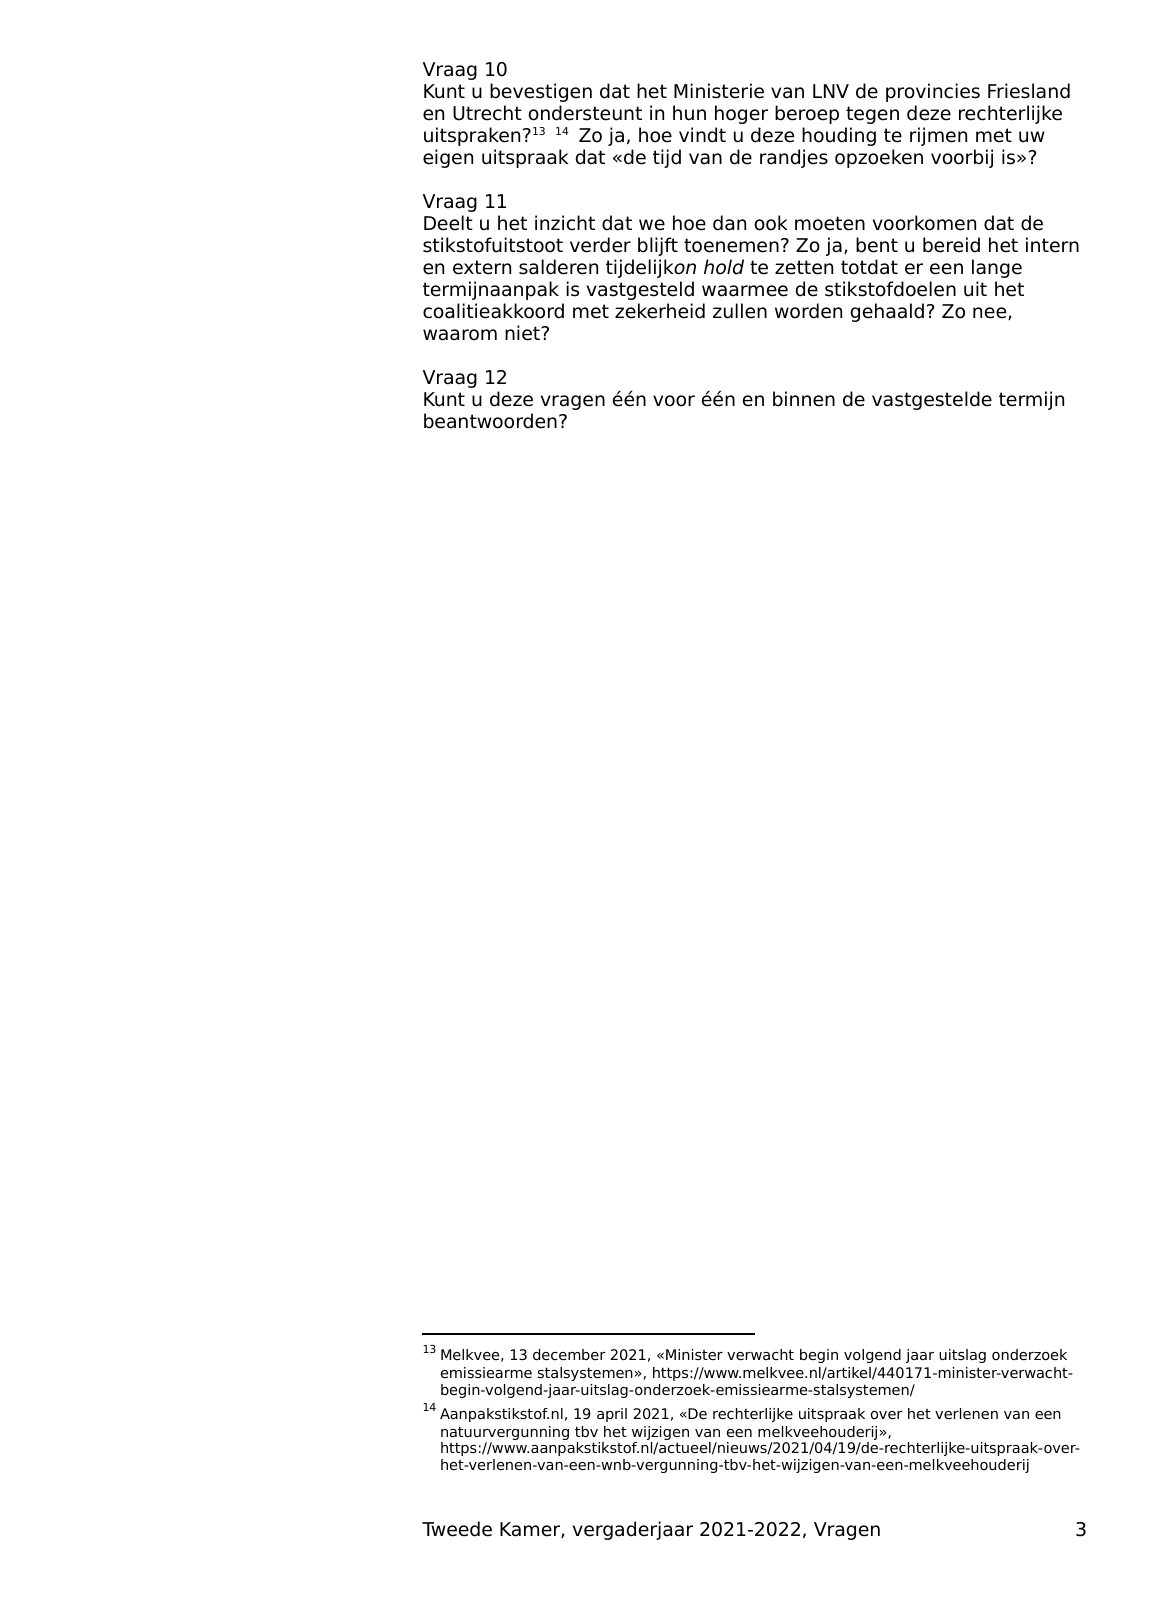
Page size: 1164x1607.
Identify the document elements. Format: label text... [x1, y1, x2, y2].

text Melkvee, 13 december 2021, «Minister verwacht begin volgend jaar uitslag onderzoek emissiearme stalsystemen», https://www.melkvee.nl/artikel/440171-minister-verwacht-begin-volgend-jaar-uitslag-onderzoek-emissiearme-stalsystemen/ [422, 1343, 1087, 1399]
text Vraag 10 [422, 59, 1087, 81]
text Vraag 12 [422, 367, 1087, 389]
text Vraag 11 [422, 191, 1087, 213]
text Kunt u deze vragen één voor één en binnen de vastgestelde termijn beantwoorden? [422, 389, 1087, 433]
text Deelt u het inzicht dat we hoe dan ook moeten voorkomen dat de stikstofuitstoot verder blijft toenemen? Zo ja, bent u bereid het intern en extern salderen tijdelijkon hold te zetten totdat er een lange termijnaanpak is vastgesteld waarmee de stikstofdoelen uit het coalitieakkoord met zekerheid zullen worden gehaald? Zo nee, waarom niet? [422, 213, 1087, 345]
text Kunt u bevestigen dat het Ministerie van LNV de provincies Friesland en Utrecht ondersteunt in hun hoger beroep tegen deze rechterlijke uitspraken? Zo ja, hoe vindt u deze houding te rijmen met uw eigen uitspraak dat «de tijd van de randjes opzoeken voorbij is»? [422, 81, 1087, 169]
text Aanpakstikstof.nl, 19 april 2021, «De rechterlijke uitspraak over het verlenen van een natuurvergunning tbv het wijzigen van een melkveehouderij», https://www.aanpakstikstof.nl/actueel/nieuws/2021/04/19/de-rechterlijke-uitspraak-over-het-verlenen-van-een-wnb-vergunning-tbv-het-wijzigen-van-een-melkveehouderij [422, 1402, 1087, 1474]
